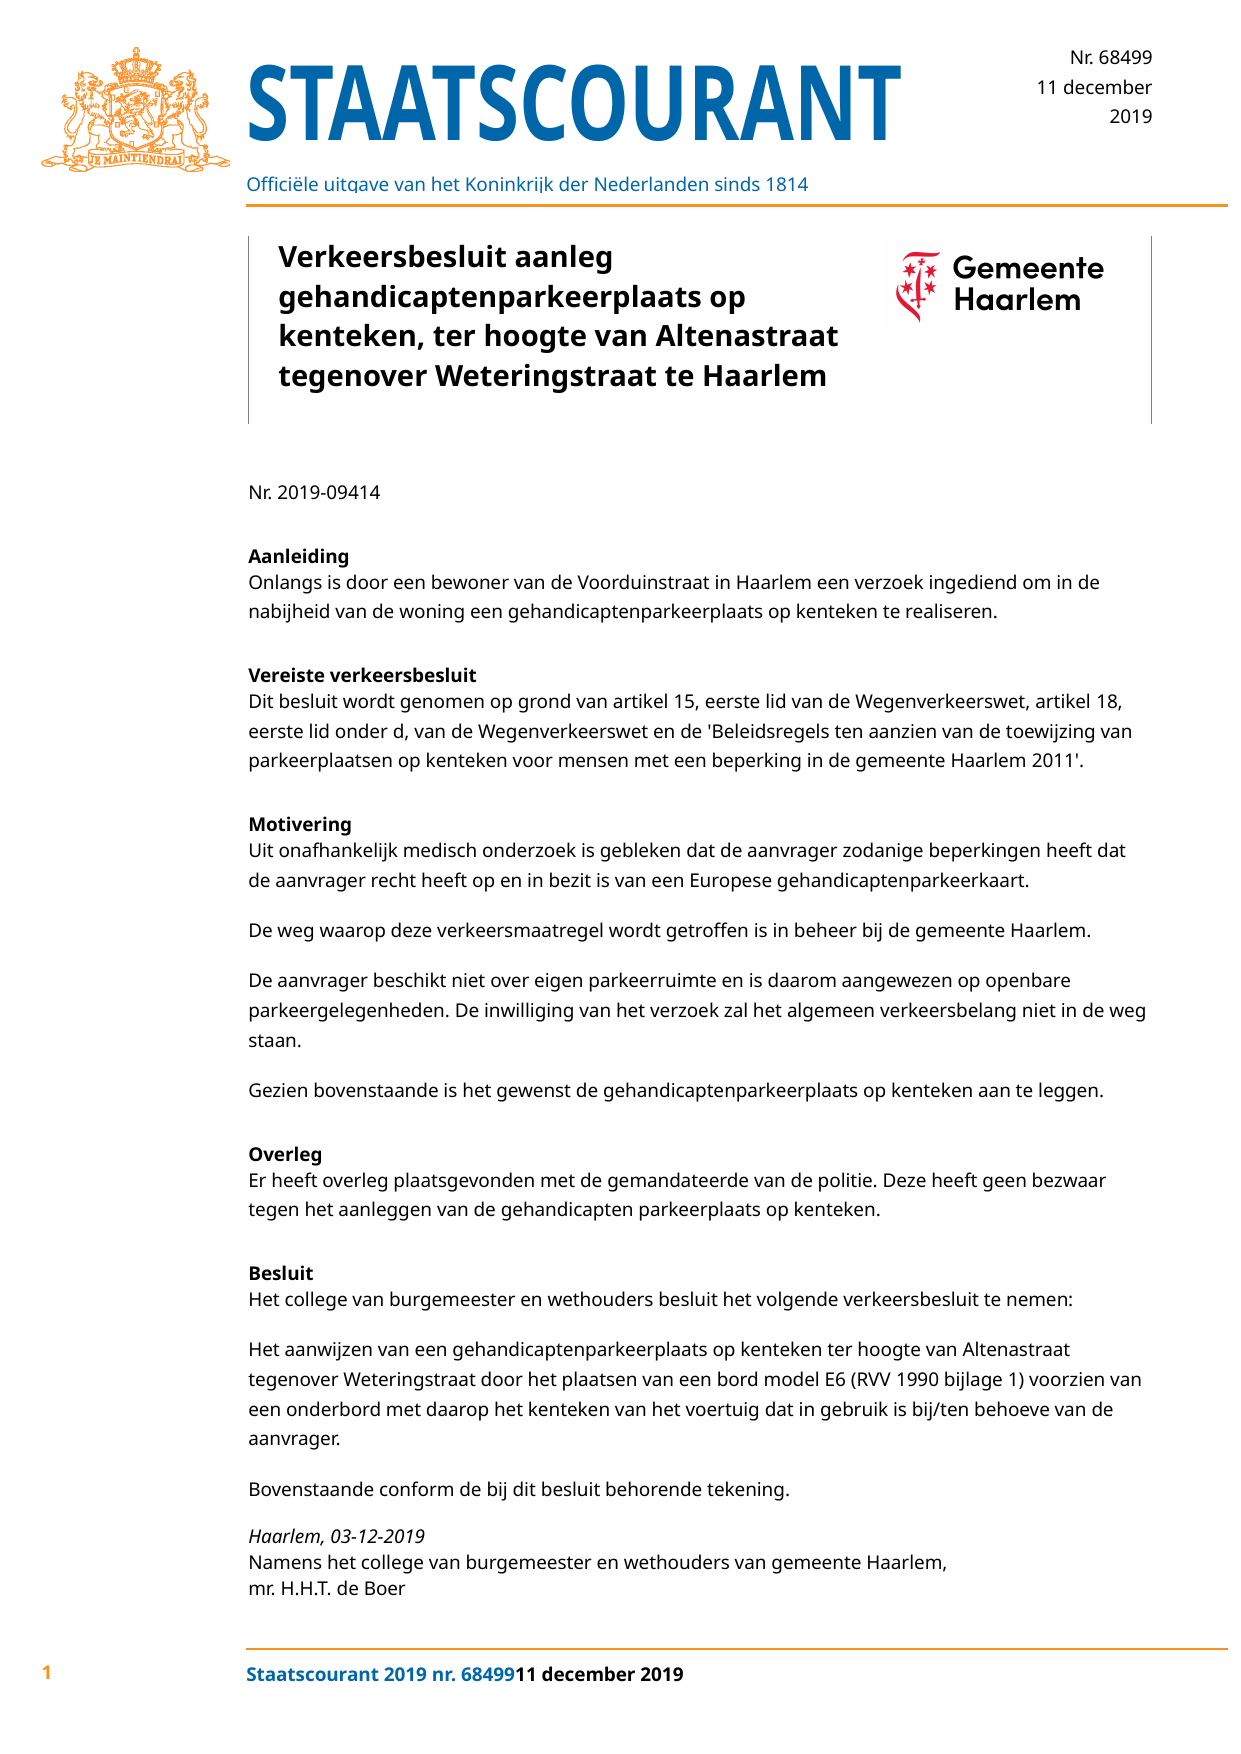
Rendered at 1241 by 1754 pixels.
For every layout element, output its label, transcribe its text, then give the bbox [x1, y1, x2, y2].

text Uit onafhankelijk medisch onderzoek is gebleken dat de aanvrager zodanige beperkingen heeft dat de aanvrager recht heeft op en in bezit is van een Europese gehandicaptenparkeerkaart. [248, 837, 1152, 892]
text Overleg [248, 1141, 1152, 1167]
text mr. H.H.T. de Boer [248, 1575, 1152, 1601]
picture [41, 47, 231, 172]
text Dit besluit wordt genomen op grond van artikel 15, eerste lid van de Wegenverkeerswet, artikel 18, eerste lid onder d, van de Wegenverkeerswet en de 'Beleidsregels ten aanzien van de toewijzing van parkeerplaatsen op kenteken voor mensen met een beperking in de gemeente Haarlem 2011'. [248, 688, 1152, 773]
picture [882, 236, 1119, 331]
text Onlangs is door een bewoner van de Voorduinstraat in Haarlem een verzoek ingediend om in de nabijheid van de woning een gehandicaptenparkeerplaats op kenteken te realiseren. [248, 569, 1152, 624]
text De weg waarop deze verkeersmaatregel wordt getroffen is in beheer bij de gemeente Haarlem. [248, 917, 1152, 943]
text Bovenstaande conform de bij dit besluit behorende tekening. [248, 1476, 1152, 1501]
text Motivering [248, 811, 1152, 837]
text Het college van burgemeester en wethouders besluit het volgende verkeersbesluit te nemen: [248, 1286, 1152, 1312]
text Aanleiding [248, 543, 1152, 569]
text Nr. 2019-09414 [248, 479, 1152, 505]
table_header Verkeersbesluit aanleg gehandicaptenparkeerplaats op kenteken, ter hoogte van Altenastraat tegenover Weteringstraat te Haarlem [249, 236, 850, 424]
text De aanvrager beschikt niet over eigen parkeerruimte en is daarom aangewezen op openbare parkeergelegenheden. De inwilliging van het verzoek zal het algemeen verkeersbelang niet in de weg staan. [248, 968, 1152, 1052]
text Haarlem, 03-12-2019 [248, 1523, 1152, 1549]
text Namens het college van burgemeester en wethouders van gemeente Haarlem, [248, 1549, 1152, 1575]
text Gezien bovenstaande is het gewenst de gehandicaptenparkeerplaats op kenteken aan te leggen. [248, 1077, 1152, 1103]
text Er heeft overleg plaatsgevonden met de gemandateerde van de politie. Deze heeft geen bezwaar tegen het aanleggen van de gehandicapten parkeerplaats op kenteken. [248, 1167, 1152, 1222]
text Besluit [248, 1260, 1152, 1286]
text Vereiste verkeersbesluit [248, 663, 1152, 688]
text Het aanwijzen van een gehandicaptenparkeerplaats op kenteken ter hoogte van Altenastraat tegenover Weteringstraat door het plaatsen van een bord model E6 (RVV 1990 bijlage 1) voorzien van een onderbord met daarop het kenteken van het voertuig dat in gebruik is bij/ten behoeve van de aanvrager. [248, 1337, 1152, 1451]
table_header [850, 236, 1151, 424]
